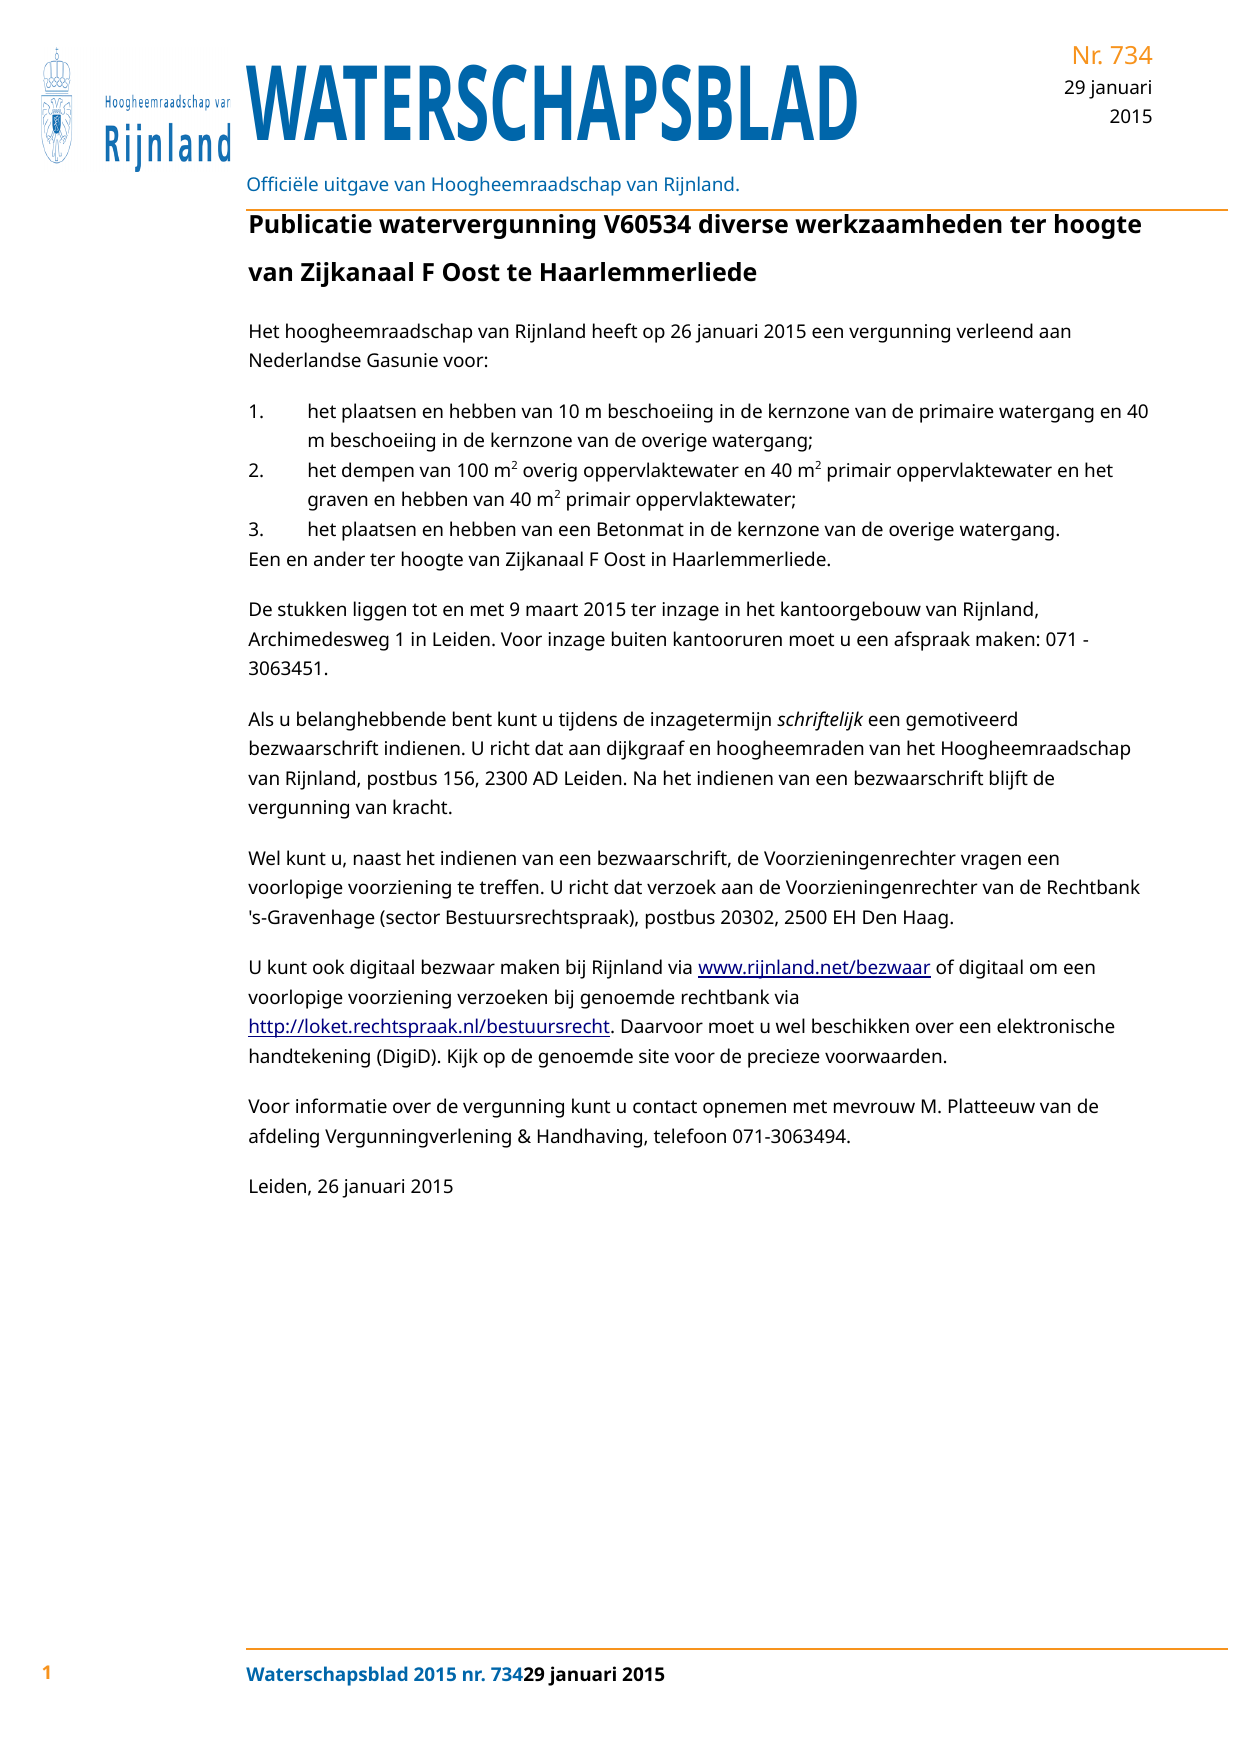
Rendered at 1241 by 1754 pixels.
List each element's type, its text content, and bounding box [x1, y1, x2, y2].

list het dempen van 100 m2 overig oppervlaktewater en 40 m2 primair oppervlaktewater en het graven en hebben van 40 m2 primair oppervlaktewater; [248, 457, 1152, 512]
text Een en ander ter hoogte van Zijkanaal F Oost in Haarlemmerliede. [248, 546, 1152, 572]
text Het hoogheemraadschap van Rijnland heeft op 26 januari 2015 een vergunning verleend aan Nederlandse Gasunie voor: [248, 318, 1152, 373]
text Publicatie watervergunning V60534 diverse werkzaamheden ter hoogte van Zijkanaal F Oost te Haarlemmerliede [248, 211, 1152, 288]
text Als u belanghebbende bent kunt u tijdens de inzagetermijn schriftelijk een gemotiveerd bezwaarschrift indienen. U richt dat aan dijkgraaf en hoogheemraden van het Hoogheemraadschap van Rijnland, postbus 156, 2300 AD Leiden. Na het indienen van een bezwaarschrift blijft de vergunning van kracht. [248, 706, 1152, 820]
picture [41, 47, 231, 172]
text Leiden, 26 januari 2015 [248, 1174, 1152, 1199]
list het plaatsen en hebben van 10 m beschoeiing in de kernzone van de primaire watergang en 40 m beschoeiing in de kernzone van de overige watergang; [248, 398, 1152, 453]
list het plaatsen en hebben van een Betonmat in de kernzone van de overige watergang. [248, 516, 1152, 542]
text De stukken liggen tot en met 9 maart 2015 ter inzage in het kantoorgebouw van Rijnland, Archimedesweg 1 in Leiden. Voor inzage buiten kantooruren moet u een afspraak maken: 071 - 3063451. [248, 596, 1152, 681]
text Voor informatie over de vergunning kunt u contact opnemen met mevrouw M. Platteeuw van de afdeling Vergunningverlening & Handhaving, telefoon 071-3063494. [248, 1094, 1152, 1149]
text Wel kunt u, naast het indienen van een bezwaarschrift, de Voorzieningenrechter vragen een voorlopige voorziening te treffen. U richt dat verzoek aan de Voorzieningenrechter van de Rechtbank 's-Gravenhage (sector Bestuursrechtspraak), postbus 20302, 2500 EH Den Haag. [248, 845, 1152, 930]
text U kunt ook digitaal bezwaar maken bij Rijnland via www.rijnland.net/bezwaar of digitaal om een voorlopige voorziening verzoeken bij genoemde rechtbank via http://loket.rechtspraak.nl/bestuursrecht. Daarvoor moet u wel beschikken over een elektronische handtekening (DigiD). Kijk op de genoemde site voor de precieze voorwaarden. [248, 954, 1152, 1069]
